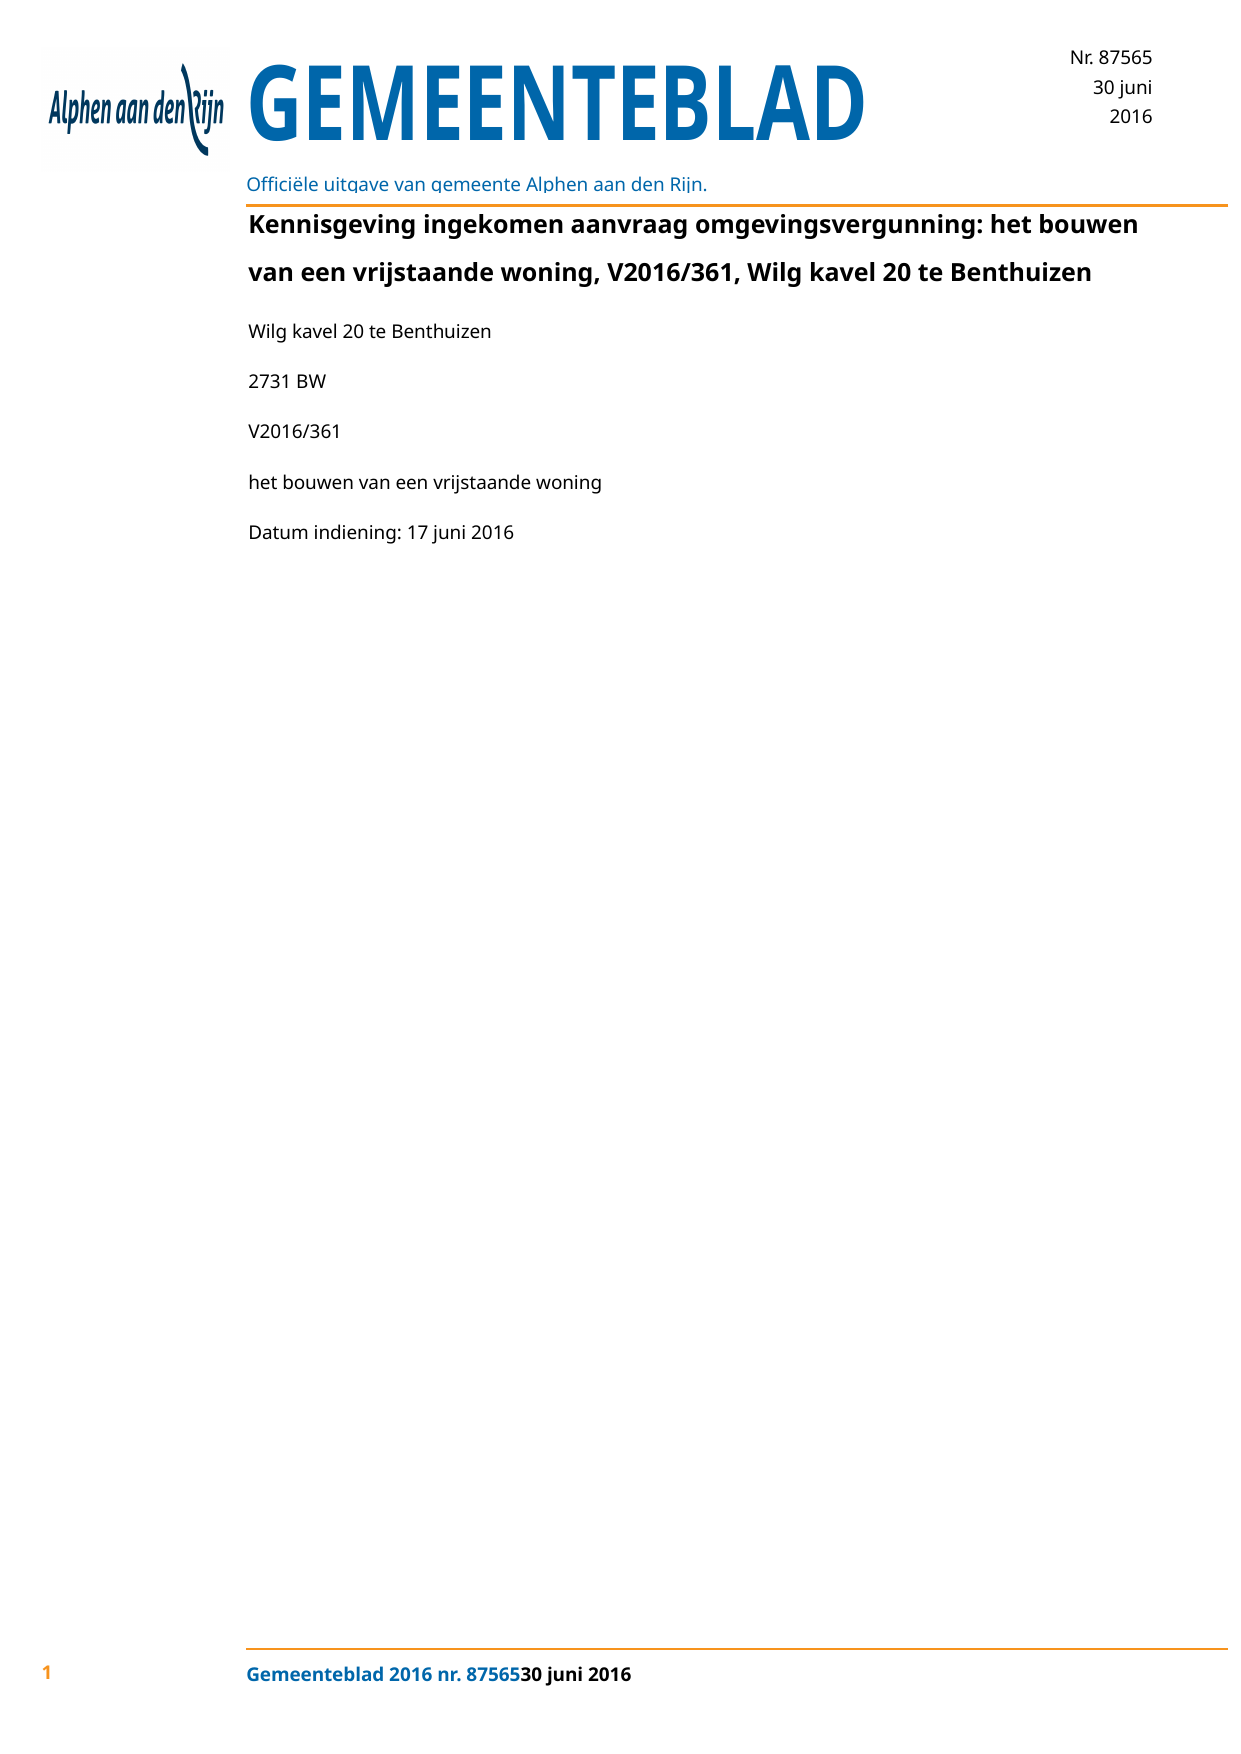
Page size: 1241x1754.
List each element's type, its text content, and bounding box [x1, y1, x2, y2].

text 2731 BW [248, 368, 1152, 394]
picture [41, 47, 231, 172]
text Datum indiening: 17 juni 2016 [248, 519, 1152, 545]
text het bouwen van een vrijstaande woning [248, 469, 1152, 495]
text Wilg kavel 20 te Benthuizen [248, 318, 1152, 344]
text Kennisgeving ingekomen aanvraag omgevingsvergunning: het bouwen van een vrijstaande woning, V2016/361, Wilg kavel 20 te Benthuizen [248, 207, 1152, 288]
text V2016/361 [248, 419, 1152, 444]
